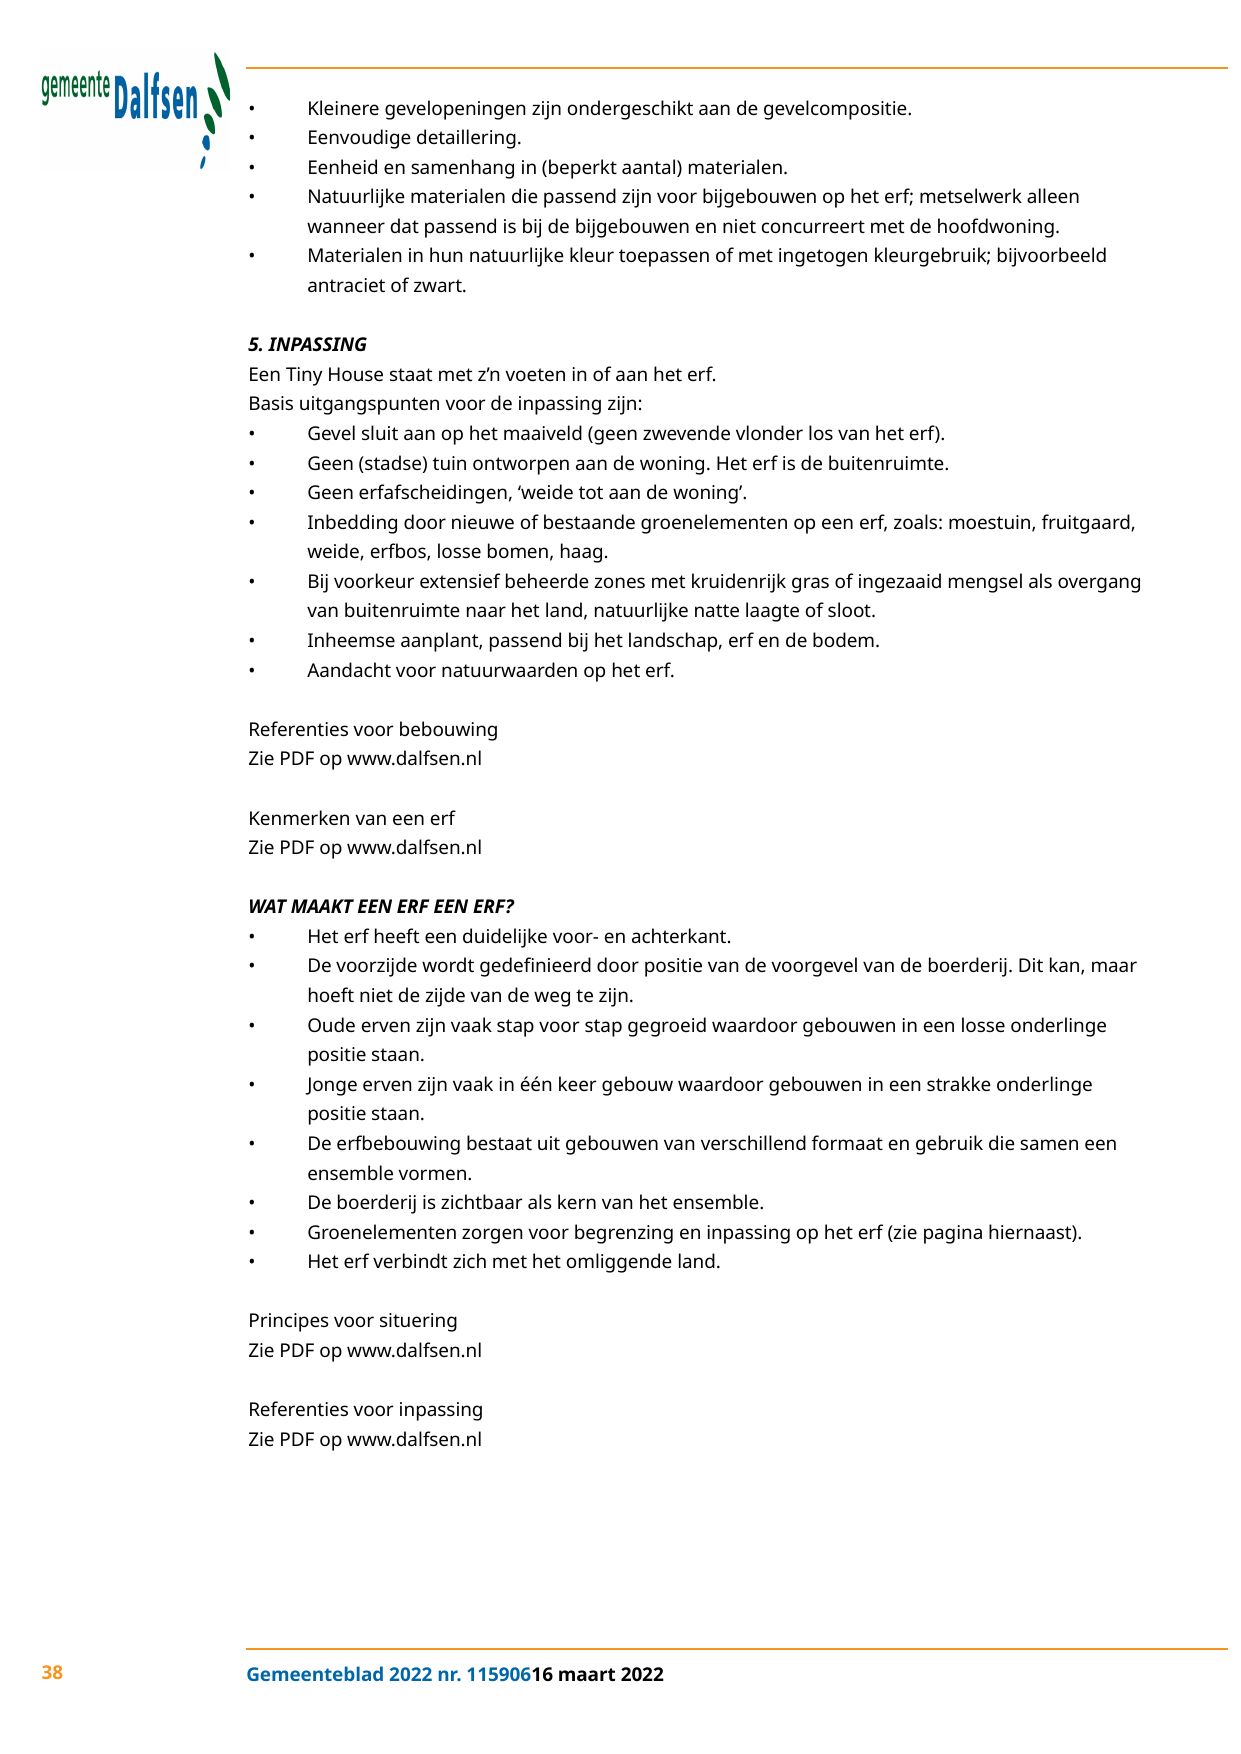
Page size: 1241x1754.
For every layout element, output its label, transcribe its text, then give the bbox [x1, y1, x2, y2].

text Zie PDF op www.dalfsen.nl [248, 1426, 1152, 1452]
list Kleinere gevelopeningen zijn ondergeschikt aan de gevelcompositie. [248, 95, 1152, 121]
text Referenties voor bebouwing [248, 716, 1152, 742]
list De boerderij is zichtbaar als kern van het ensemble. [248, 1189, 1152, 1215]
text Zie PDF op www.dalfsen.nl [248, 1337, 1152, 1363]
text Kenmerken van een erf [248, 805, 1152, 831]
text Principes voor situering [248, 1308, 1152, 1333]
list De voorzijde wordt gedefinieerd door positie van de voorgevel van de boerderij. Dit kan, maar hoeft niet de zijde van de weg te zijn. [248, 953, 1152, 1008]
picture [41, 47, 231, 172]
list De erfbebouwing bestaat uit gebouwen van verschillend formaat en gebruik die samen een ensemble vormen. [248, 1130, 1152, 1186]
text Een Tiny House staat met z’n voeten in of aan het erf. [248, 361, 1152, 387]
list Eenheid en samenhang in (beperkt aantal) materialen. [248, 154, 1152, 180]
list Geen erfafscheidingen, ‘weide tot aan de woning’. [248, 479, 1152, 505]
list Groenelementen zorgen voor begrenzing en inpassing op het erf (zie pagina hiernaast). [248, 1219, 1152, 1245]
list Het erf heeft een duidelijke voor- en achterkant. [248, 923, 1152, 949]
list Het erf verbindt zich met het omliggende land. [248, 1248, 1152, 1274]
list Bij voorkeur extensief beheerde zones met kruidenrijk gras of ingezaaid mengsel als overgang van buitenruimte naar het land, natuurlijke natte laagte of sloot. [248, 568, 1152, 623]
list Natuurlijke materialen die passend zijn voor bijgebouwen op het erf; metselwerk alleen wanneer dat passend is bij de bijgebouwen en niet concurreert met de hoofdwoning. [248, 183, 1152, 239]
list Inbedding door nieuwe of bestaande groenelementen op een erf, zoals: moestuin, fruitgaard, weide, erfbos, losse bomen, haag. [248, 509, 1152, 564]
list Eenvoudige detaillering. [248, 124, 1152, 150]
list Oude erven zijn vaak stap voor stap gegroeid waardoor gebouwen in een losse onderlinge positie staan. [248, 1012, 1152, 1067]
text Zie PDF op www.dalfsen.nl [248, 834, 1152, 860]
text Referenties voor inpassing [248, 1396, 1152, 1422]
text Zie PDF op www.dalfsen.nl [248, 746, 1152, 771]
list Inheemse aanplant, passend bij het landschap, erf en de bodem. [248, 627, 1152, 653]
list Geen (stadse) tuin ontworpen aan de woning. Het erf is de buitenruimte. [248, 450, 1152, 476]
text 5. INPASSING [248, 331, 1152, 357]
text Basis uitgangspunten voor de inpassing zijn: [248, 391, 1152, 416]
list Aandacht voor natuurwaarden op het erf. [248, 657, 1152, 683]
list Jonge erven zijn vaak in één keer gebouw waardoor gebouwen in een strakke onderlinge positie staan. [248, 1071, 1152, 1126]
list Gevel sluit aan op het maaiveld (geen zwevende vlonder los van het erf). [248, 420, 1152, 446]
text WAT MAAKT EEN ERF EEN ERF? [248, 893, 1152, 919]
list Materialen in hun natuurlijke kleur toepassen of met ingetogen kleurgebruik; bijvoorbeeld antraciet of zwart. [248, 243, 1152, 298]
